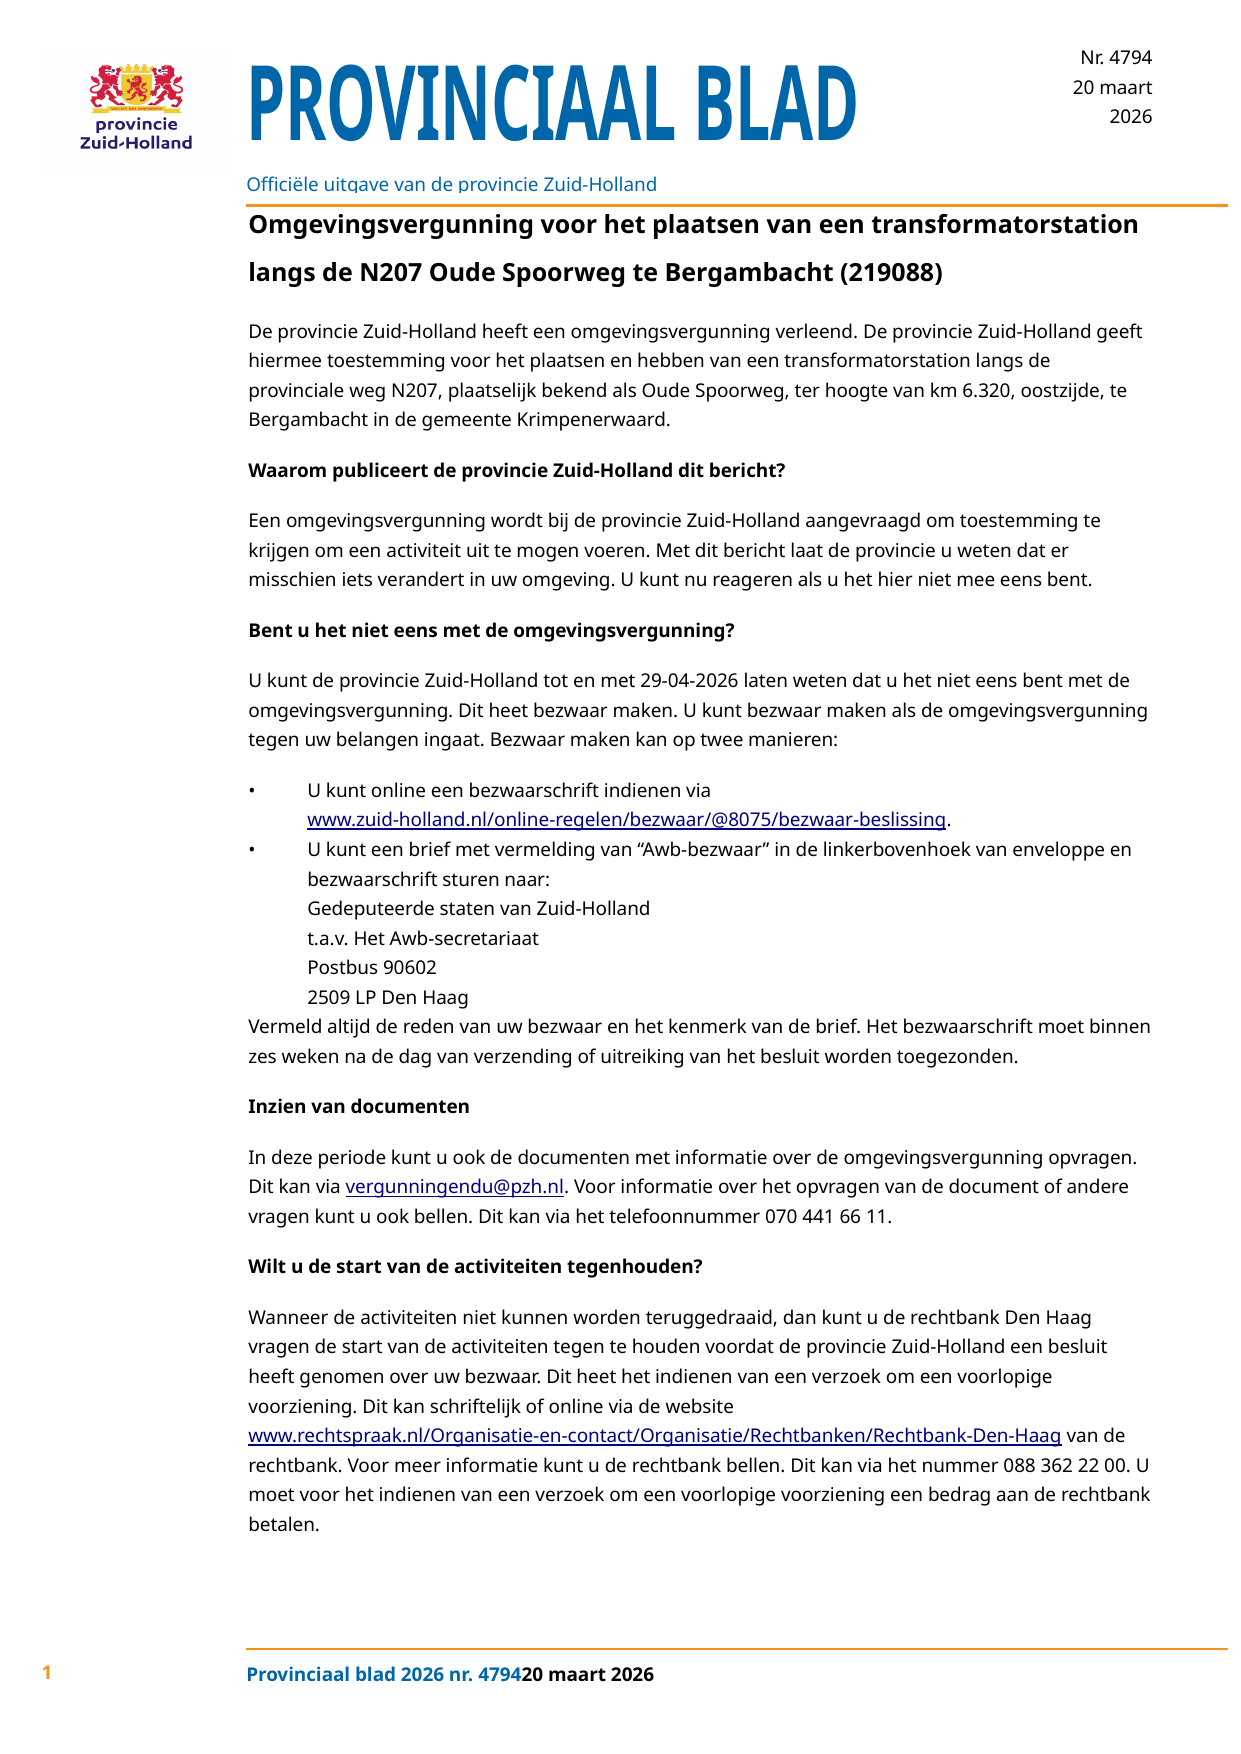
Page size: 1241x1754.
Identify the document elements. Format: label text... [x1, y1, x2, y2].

text Waarom publiceert de provincie Zuid-Holland dit bericht? [248, 457, 1152, 483]
text Bent u het niet eens met de omgevingsvergunning? [248, 617, 1152, 643]
list 2509 LP Den Haag [248, 984, 1152, 1010]
list U kunt online een bezwaarschrift indienen via www.zuid-holland.nl/online-regelen/bezwaar/@8075/bezwaar-beslissing. [248, 777, 1152, 832]
text In deze periode kunt u ook de documenten met informatie over de omgevingsvergunning opvragen. Dit kan via vergunningendu@pzh.nl. Voor informatie over het opvragen van de document of andere vragen kunt u ook bellen. Dit kan via het telefoonnummer 070 441 66 11. [248, 1144, 1152, 1229]
picture [41, 47, 231, 172]
list Gedeputeerde staten van Zuid-Holland [248, 895, 1152, 921]
list Postbus 90602 [248, 954, 1152, 980]
list t.a.v. Het Awb-secretariaat [248, 925, 1152, 951]
list U kunt een brief met vermelding van “Awb-bezwaar” in de linkerbovenhoek van enveloppe en bezwaarschrift sturen naar: [248, 836, 1152, 892]
text Inzien van documenten [248, 1094, 1152, 1119]
text Een omgevingsvergunning wordt bij de provincie Zuid-Holland aangevraagd om toestemming te krijgen om een activiteit uit te mogen voeren. Met dit bericht laat de provincie u weten dat er misschien iets verandert in uw omgeving. U kunt nu reageren als u het hier niet mee eens bent. [248, 507, 1152, 592]
text De provincie Zuid-Holland heeft een omgevingsvergunning verleend. De provincie Zuid-Holland geeft hiermee toestemming voor het plaatsen en hebben van een transformatorstation langs de provinciale weg N207, plaatselijk bekend als Oude Spoorweg, ter hoogte van km 6.320, oostzijde, te Bergambacht in de gemeente Krimpenerwaard. [248, 318, 1152, 432]
text Omgevingsvergunning voor het plaatsen van een transformatorstation langs de N207 Oude Spoorweg te Bergambacht (219088) [248, 207, 1152, 288]
text Wanneer de activiteiten niet kunnen worden teruggedraaid, dan kunt u de rechtbank Den Haag vragen de start van de activiteiten tegen te houden voordat de provincie Zuid-Holland een besluit heeft genomen over uw bezwaar. Dit heet het indienen van een verzoek om een voorlopige voorziening. Dit kan schriftelijk of online via de website www.rechtspraak.nl/Organisatie-en-contact/Organisatie/Rechtbanken/Rechtbank-Den-Haag van de rechtbank. Voor meer informatie kunt u de rechtbank bellen. Dit kan via het nummer 088 362 22 00. U moet voor het indienen van een verzoek om een voorlopige voorziening een bedrag aan de rechtbank betalen. [248, 1304, 1152, 1537]
text Wilt u de start van de activiteiten tegenhouden? [248, 1254, 1152, 1279]
text U kunt de provincie Zuid-Holland tot en met 29-04-2026 laten weten dat u het niet eens bent met de omgevingsvergunning. Dit heet bezwaar maken. U kunt bezwaar maken als de omgevingsvergunning tegen uw belangen ingaat. Bezwaar maken kan op twee manieren: [248, 667, 1152, 752]
text Vermeld altijd de reden van uw bezwaar en het kenmerk van de brief. Het bezwaarschrift moet binnen zes weken na de dag van verzending of uitreiking van het besluit worden toegezonden. [248, 1014, 1152, 1069]
